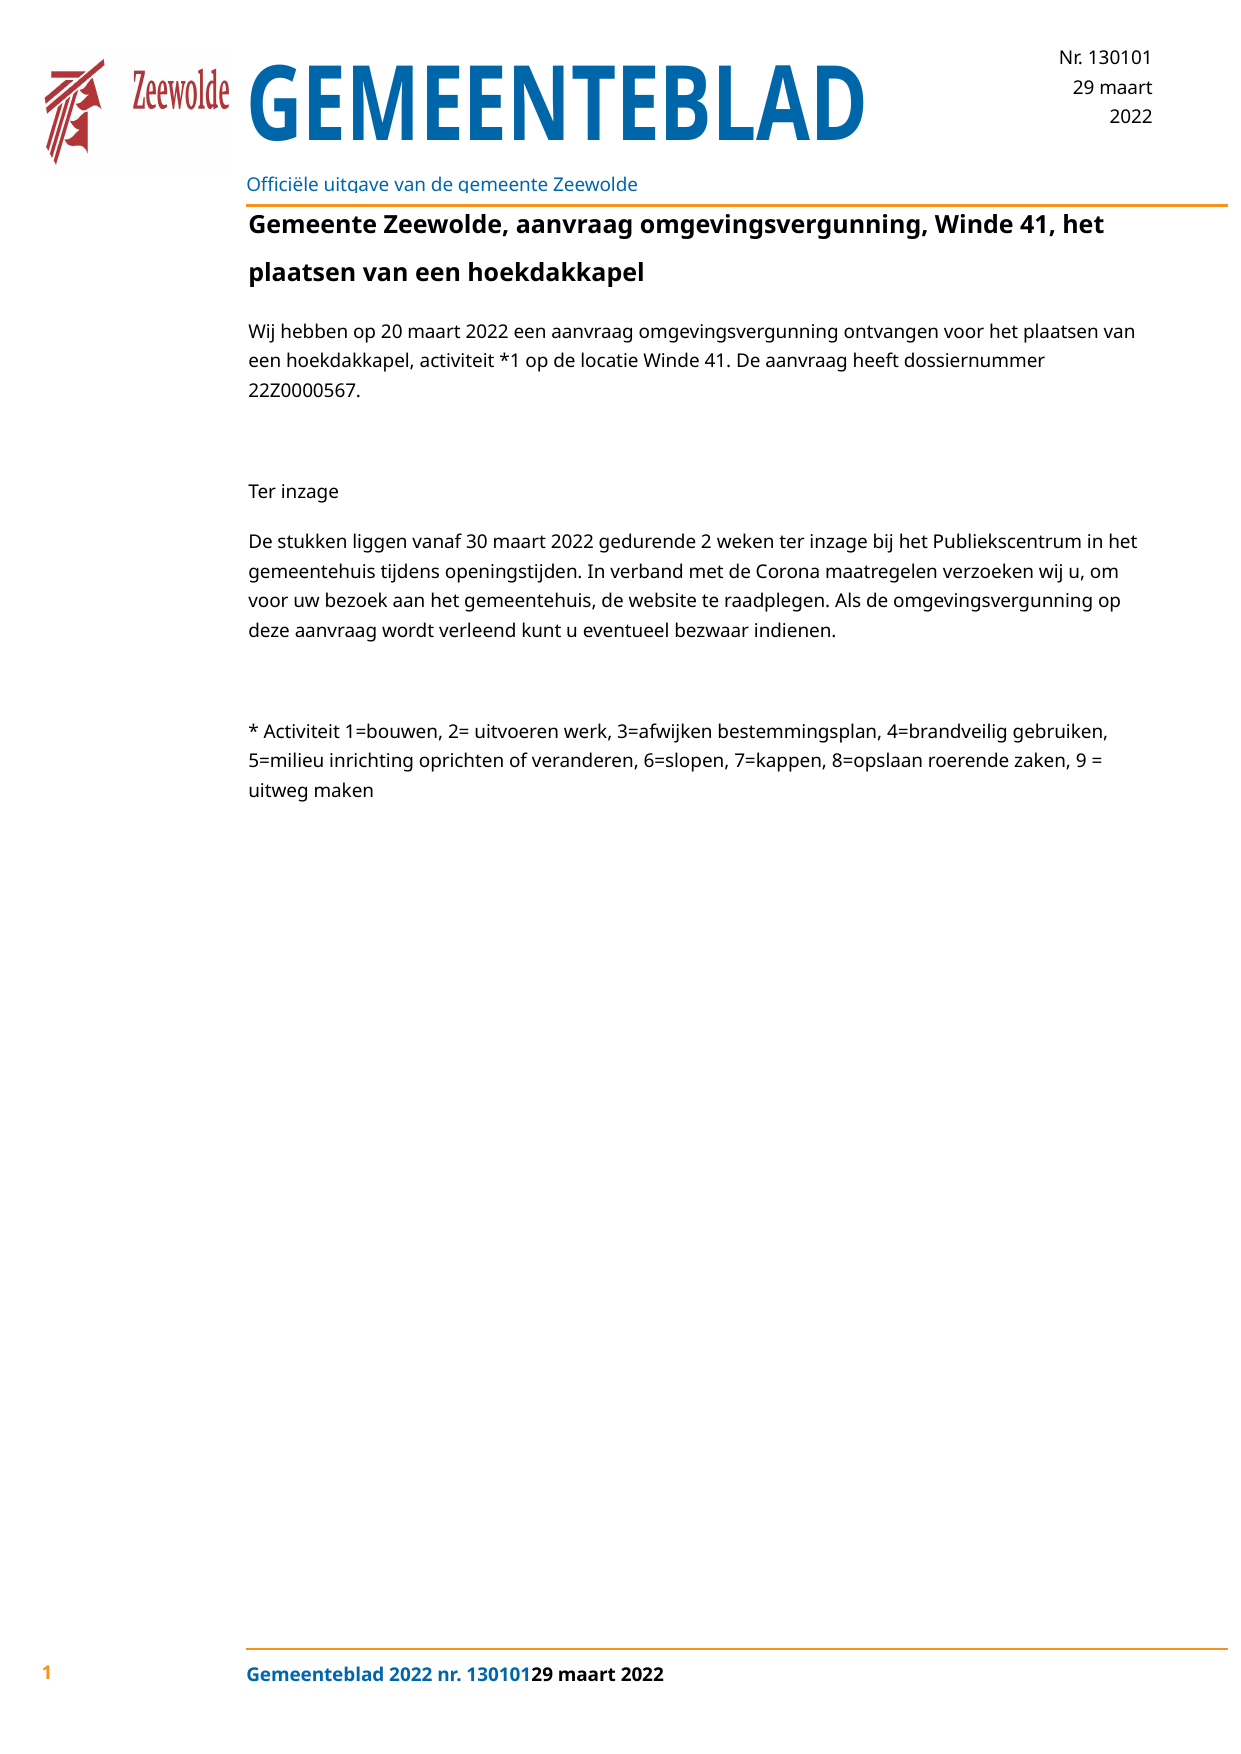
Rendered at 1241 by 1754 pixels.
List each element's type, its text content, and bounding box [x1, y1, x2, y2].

picture [41, 47, 231, 172]
text Ter inzage [248, 478, 1152, 504]
text Wij hebben op 20 maart 2022 een aanvraag omgevingsvergunning ontvangen voor het plaatsen van een hoekdakkapel, activiteit *1 op de locatie Winde 41. De aanvraag heeft dossiernummer 22Z0000567. [248, 318, 1152, 403]
text * Activiteit 1=bouwen, 2= uitvoeren werk, 3=afwijken bestemmingsplan, 4=brandveilig gebruiken, 5=milieu inrichting oprichten of veranderen, 6=slopen, 7=kappen, 8=opslaan roerende zaken, 9 = uitweg maken [248, 718, 1152, 803]
text De stukken liggen vanaf 30 maart 2022 gedurende 2 weken ter inzage bij het Publiekscentrum in het gemeentehuis tijdens openingstijden. In verband met de Corona maatregelen verzoeken wij u, om voor uw bezoek aan het gemeentehuis, de website te raadplegen. Als de omgevingsvergunning op deze aanvraag wordt verleend kunt u eventueel bezwaar indienen. [248, 528, 1152, 643]
text Gemeente Zeewolde, aanvraag omgevingsvergunning, Winde 41, het plaatsen van een hoekdakkapel [248, 207, 1152, 288]
